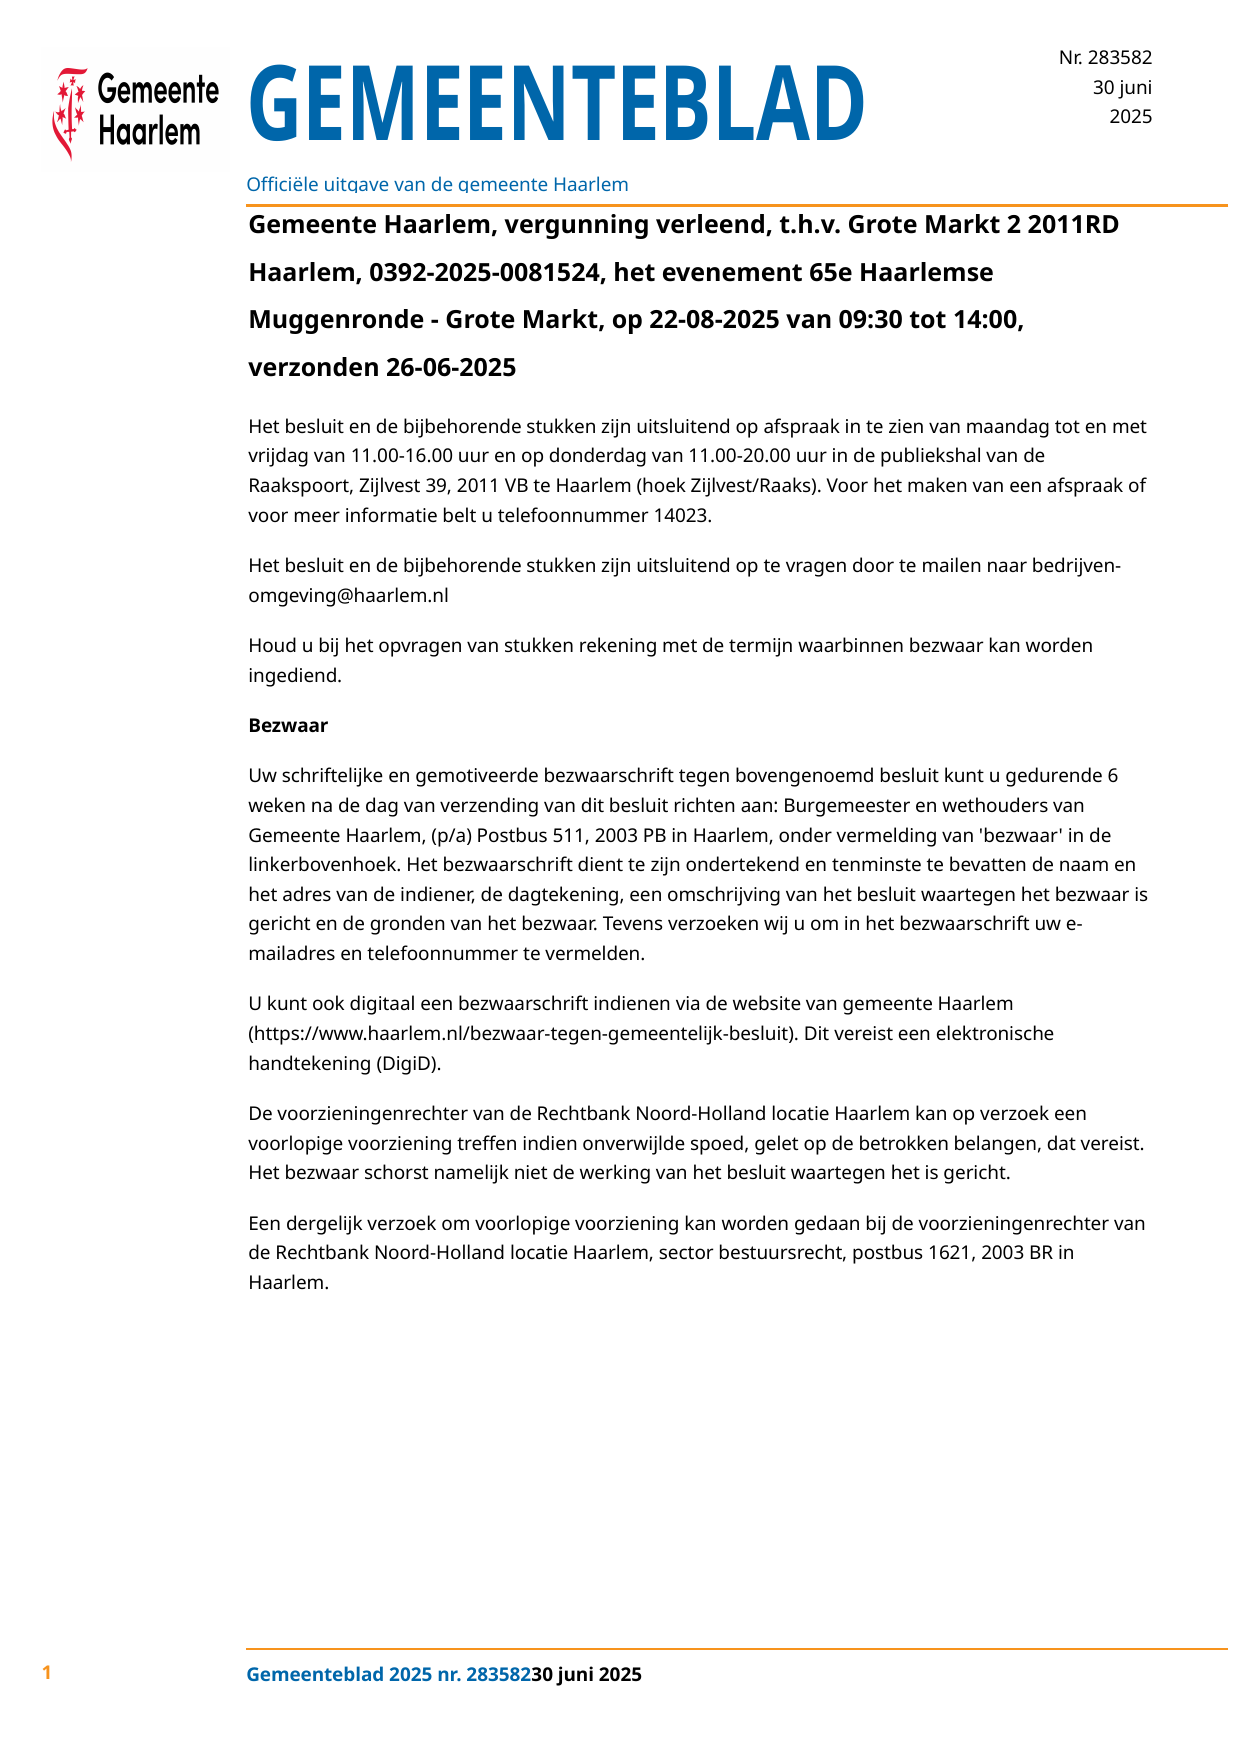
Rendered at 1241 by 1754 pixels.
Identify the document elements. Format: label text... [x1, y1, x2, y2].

picture [41, 47, 231, 172]
text Bezwaar [248, 712, 1152, 738]
text Houd u bij het opvragen van stukken rekening met de termijn waarbinnen bezwaar kan worden ingediend. [248, 632, 1152, 688]
text De voorzieningenrechter van de Rechtbank Noord-Holland locatie Haarlem kan op verzoek een voorlopige voorziening treffen indien onverwijlde spoed, gelet op de betrokken belangen, dat vereist. Het bezwaar schorst namelijk niet de werking van het besluit waartegen het is gericht. [248, 1100, 1152, 1185]
text Uw schriftelijke en gemotiveerde bezwaarschrift tegen bovengenoemd besluit kunt u gedurende 6 weken na de dag van verzending van dit besluit richten aan: Burgemeester en wethouders van Gemeente Haarlem, (p/a) Postbus 511, 2003 PB in Haarlem, onder vermelding van 'bezwaar' in de linkerbovenhoek. Het bezwaarschrift dient te zijn ondertekend en tenminste te bevatten de naam en het adres van de indiener, de dagtekening, een omschrijving van het besluit waartegen het bezwaar is gericht en de gronden van het bezwaar. Tevens verzoeken wij u om in het bezwaarschrift uw e-mailadres en telefoonnummer te vermelden. [248, 763, 1152, 966]
text U kunt ook digitaal een bezwaarschrift indienen via de website van gemeente Haarlem (https://www.haarlem.nl/bezwaar-tegen-gemeentelijk-besluit). Dit vereist een elektronische handtekening (DigiD). [248, 991, 1152, 1076]
text Een dergelijk verzoek om voorlopige voorziening kan worden gedaan bij de voorzieningenrechter van de Rechtbank Noord-Holland locatie Haarlem, sector bestuursrecht, postbus 1621, 2003 BR in Haarlem. [248, 1210, 1152, 1295]
text Het besluit en de bijbehorende stukken zijn uitsluitend op afspraak in te zien van maandag tot en met vrijdag van 11.00-16.00 uur en op donderdag van 11.00-20.00 uur in de publiekshal van de Raakspoort, Zijlvest 39, 2011 VB te Haarlem (hoek Zijlvest/Raaks). Voor het maken van een afspraak of voor meer informatie belt u telefoonnummer 14023. [248, 413, 1152, 528]
text Gemeente Haarlem, vergunning verleend, t.h.v. Grote Markt 2 2011RD Haarlem, 0392-2025-0081524, het evenement 65e Haarlemse Muggenronde - Grote Markt, op 22-08-2025 van 09:30 tot 14:00, verzonden 26-06-2025 [248, 207, 1152, 384]
text Het besluit en de bijbehorende stukken zijn uitsluitend op te vragen door te mailen naar bedrijven-omgeving@haarlem.nl [248, 552, 1152, 608]
